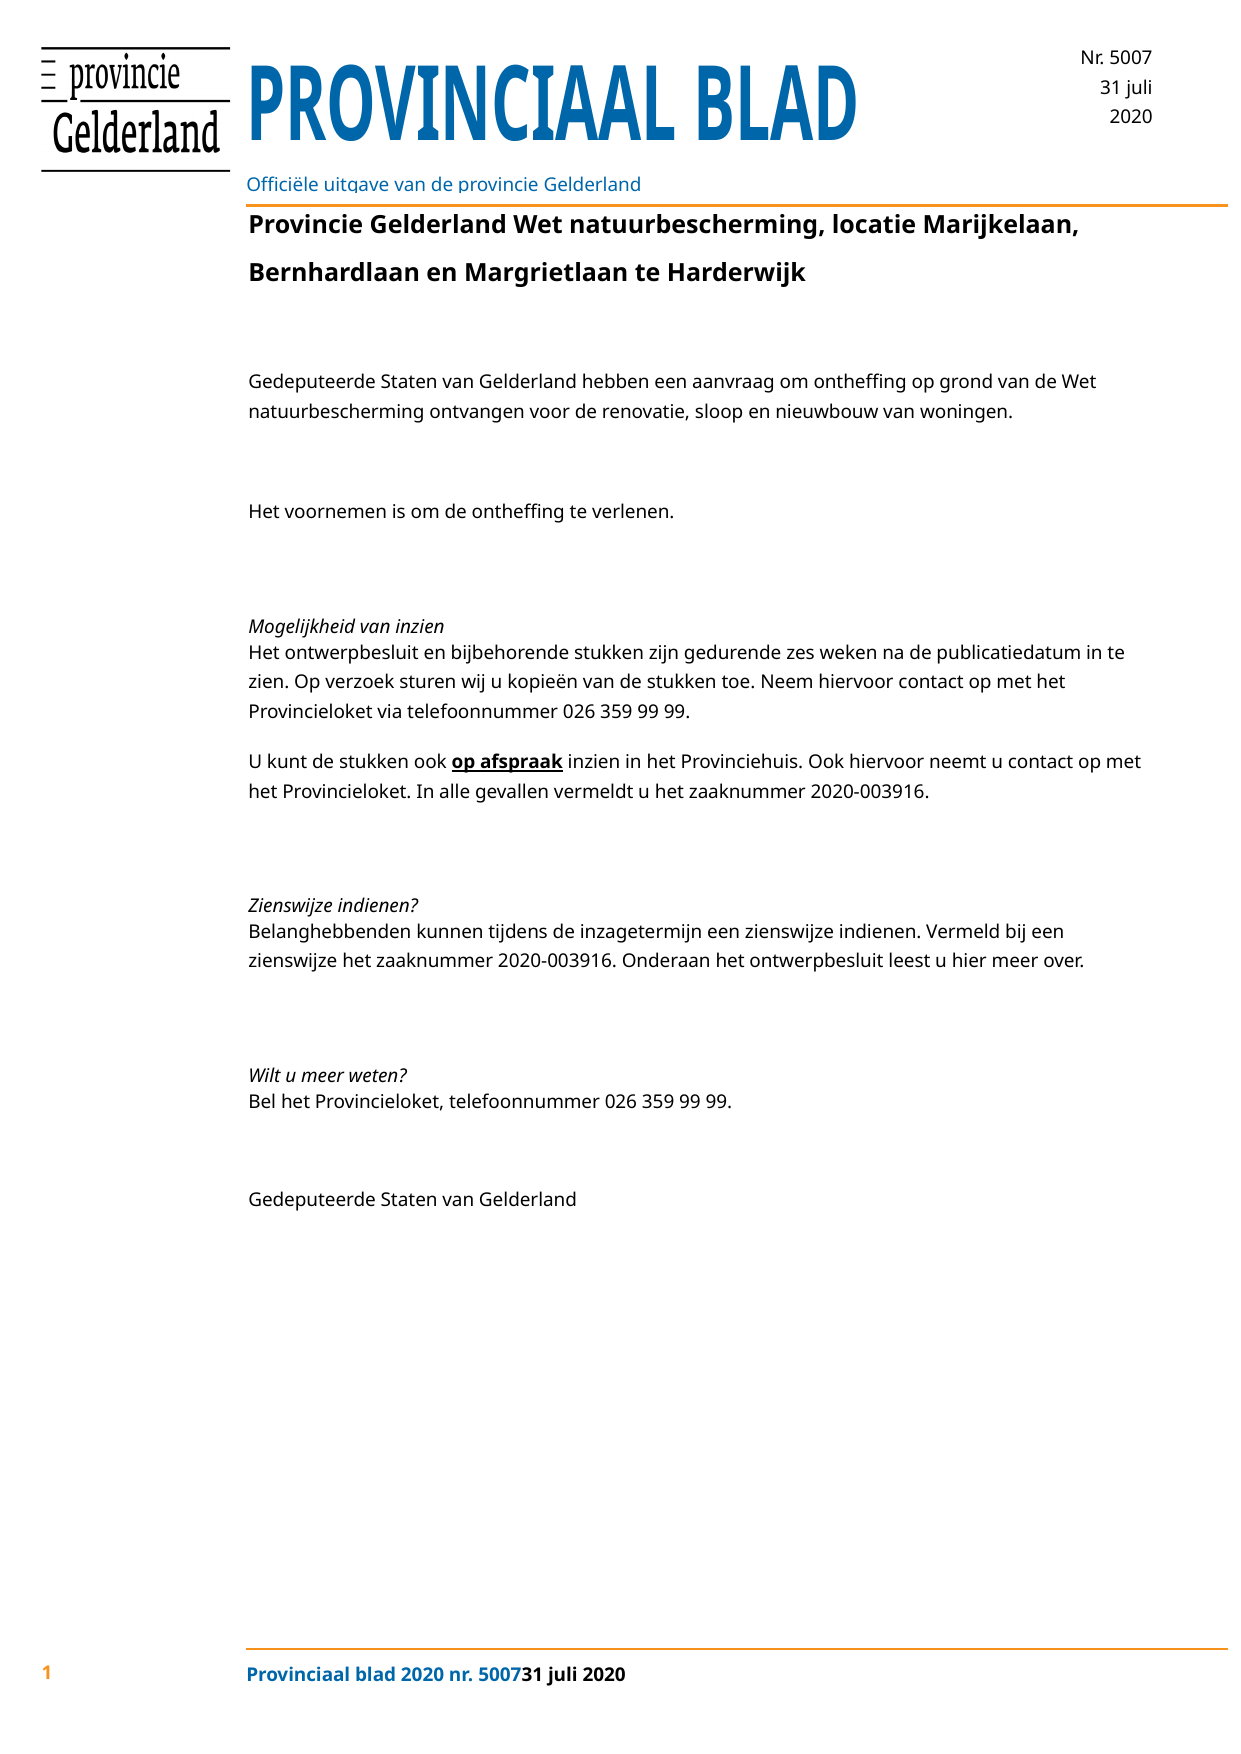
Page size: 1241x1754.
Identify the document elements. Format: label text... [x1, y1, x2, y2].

text Gedeputeerde Staten van Gelderland [248, 1186, 1152, 1212]
text U kunt de stukken ook op afspraak inzien in het Provinciehuis. Ook hiervoor neemt u contact op met het Provincieloket. In alle gevallen vermeldt u het zaaknummer 2020-003916. [248, 748, 1152, 804]
picture [41, 47, 231, 172]
text Zienswijze indienen? [248, 892, 1152, 918]
text Het ontwerpbesluit en bijbehorende stukken zijn gedurende zes weken na de publicatiedatum in te zien. Op verzoek sturen wij u kopieën van de stukken toe. Neem hiervoor contact op met het Provincieloket via telefoonnummer 026 359 99 99. [248, 639, 1152, 724]
text Belanghebbenden kunnen tijdens de inzagetermijn een zienswijze indienen. Vermeld bij een zienswijze het zaaknummer 2020-003916. Onderaan het ontwerpbesluit leest u hier meer over. [248, 918, 1152, 973]
text Het voornemen is om de ontheffing te verlenen. [248, 499, 1152, 524]
text Provincie Gelderland Wet natuurbescherming, locatie Marijkelaan, Bernhardlaan en Margrietlaan te Harderwijk [248, 207, 1152, 288]
text Bel het Provincieloket, telefoonnummer 026 359 99 99. [248, 1088, 1152, 1113]
text Gedeputeerde Staten van Gelderland hebben een aanvraag om ontheffing op grond van de Wet natuurbescherming ontvangen voor de renovatie, sloop en nieuwbouw van woningen. [248, 368, 1152, 424]
text Wilt u meer weten? [248, 1062, 1152, 1088]
text Mogelijkheid van inzien [248, 613, 1152, 639]
